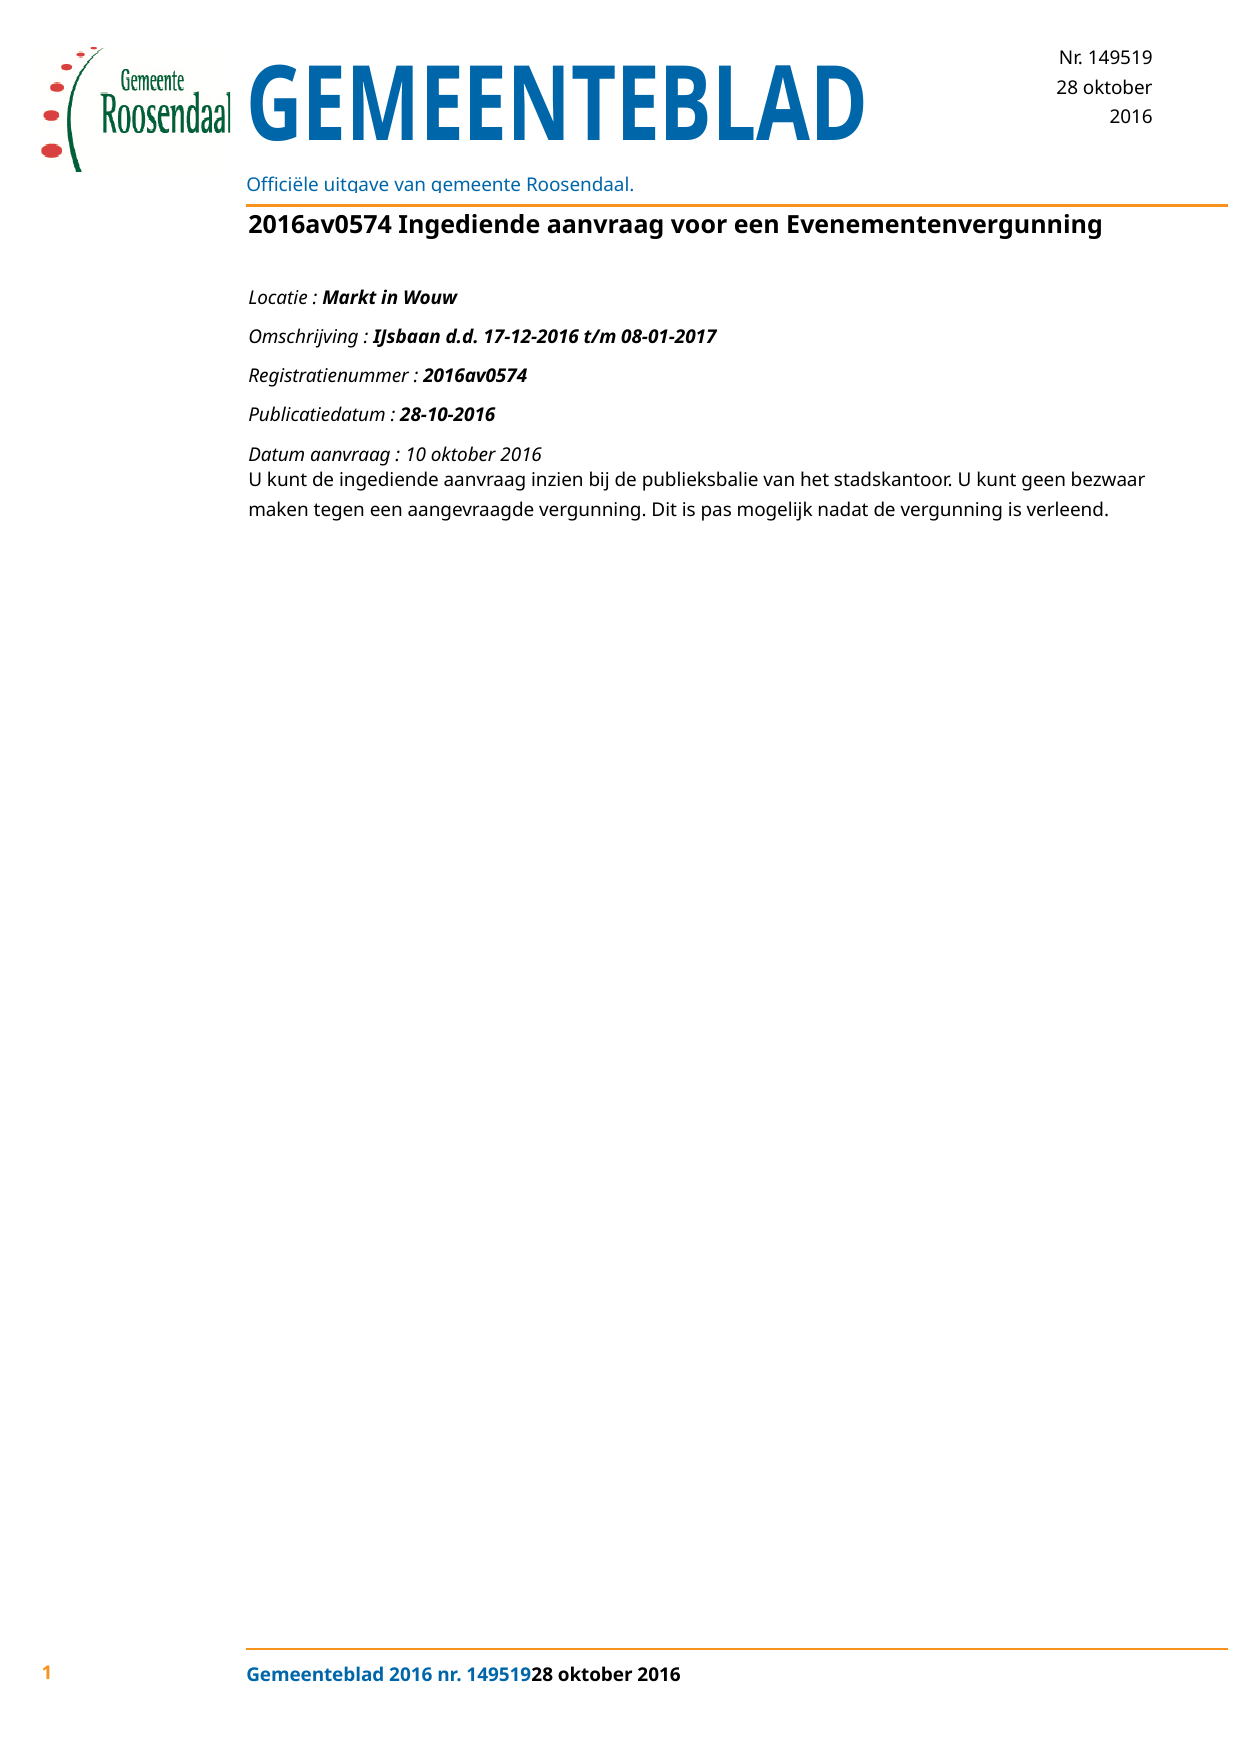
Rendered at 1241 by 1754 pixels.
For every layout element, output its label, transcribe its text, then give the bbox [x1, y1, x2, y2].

picture [41, 47, 231, 172]
text Locatie : Markt in Wouw [248, 284, 1152, 309]
text Publicatiedatum : 28-10-2016 [248, 402, 1152, 427]
text Datum aanvraag : 10 oktober 2016 [248, 441, 1152, 467]
text U kunt de ingediende aanvraag inzien bij de publieksbalie van het stadskantoor. U kunt geen bezwaar maken tegen een aangevraagde vergunning. Dit is pas mogelijk nadat de vergunning is verleend. [248, 467, 1152, 522]
text Omschrijving : IJsbaan d.d. 17-12-2016 t/m 08-01-2017 [248, 323, 1152, 349]
text 2016av0574 Ingediende aanvraag voor een Evenementenvergunning [248, 207, 1152, 241]
text Registratienummer : 2016av0574 [248, 362, 1152, 388]
